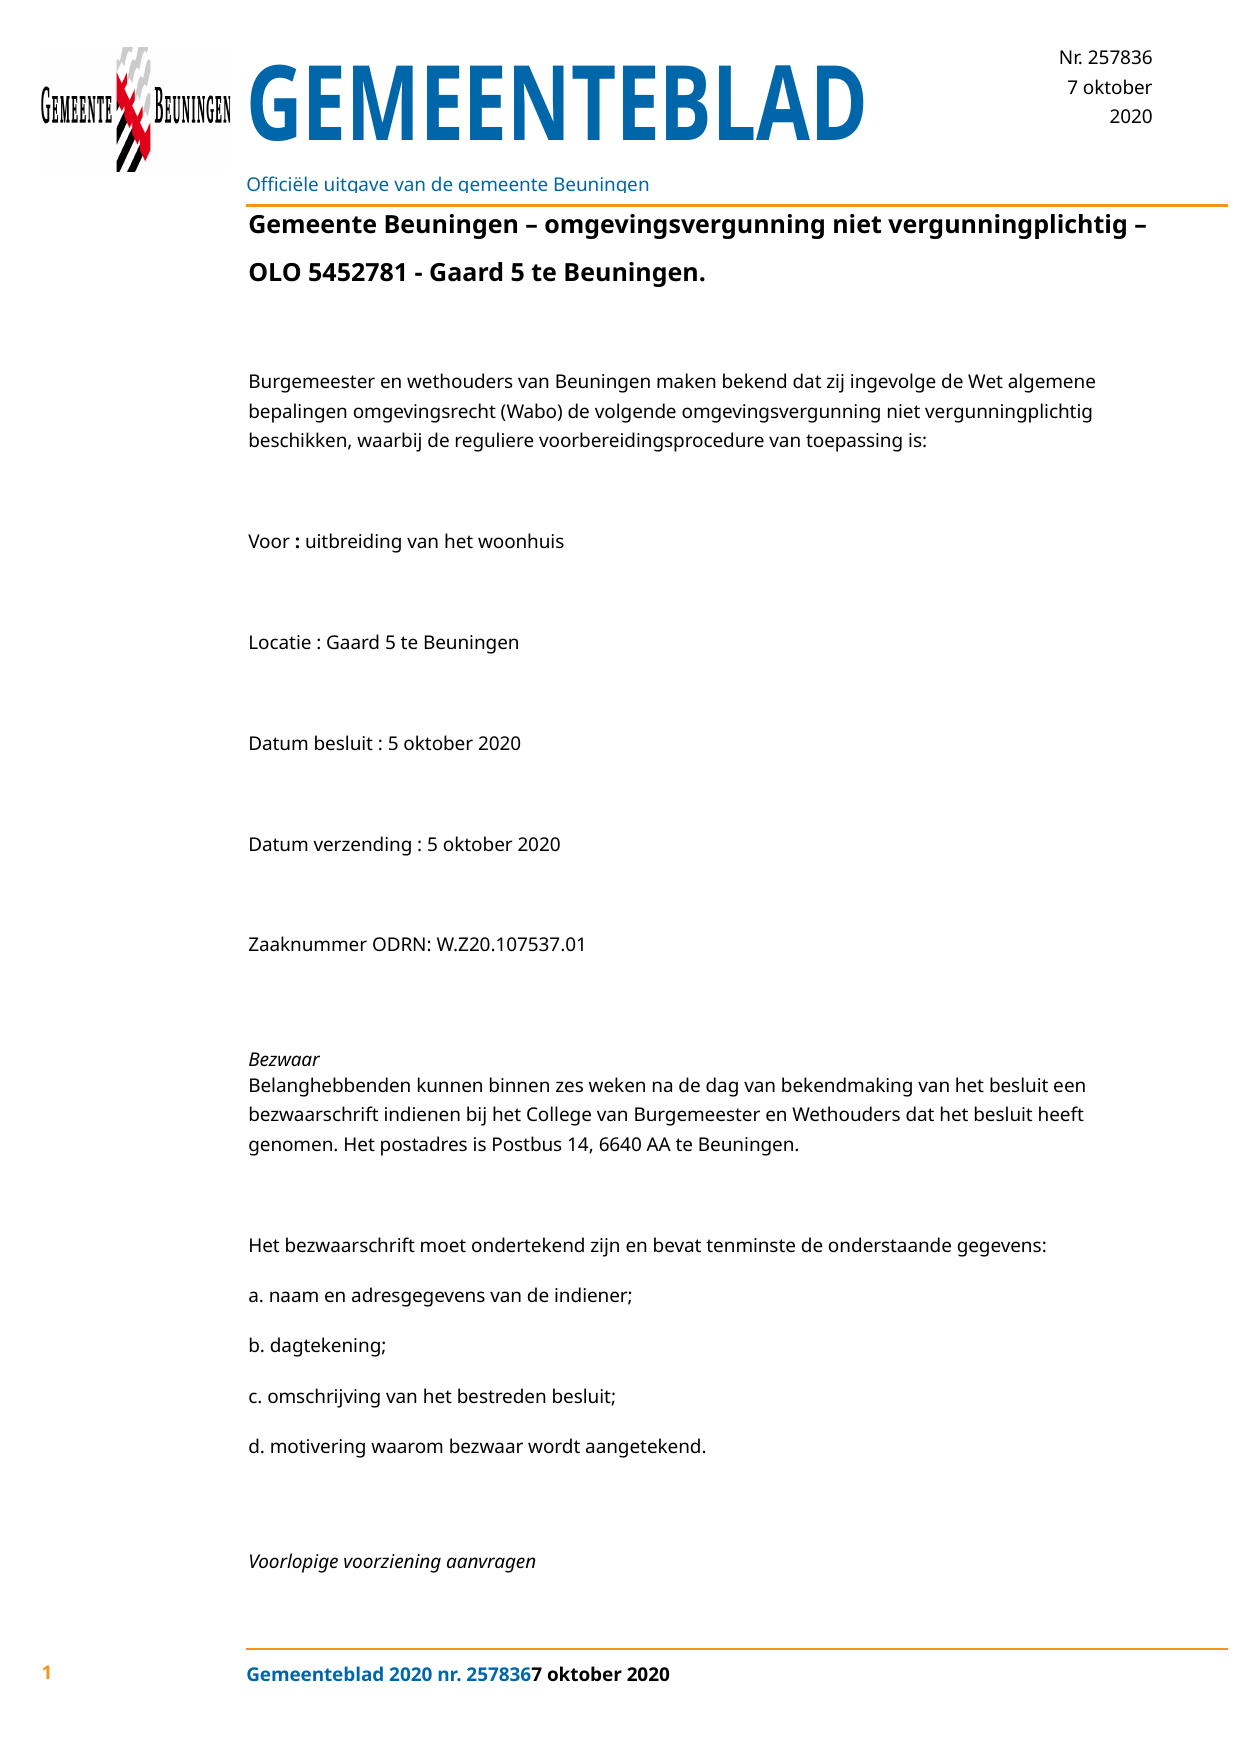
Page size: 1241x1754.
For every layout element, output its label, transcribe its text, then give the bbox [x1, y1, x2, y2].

text Belanghebbenden kunnen binnen zes weken na de dag van bekendmaking van het besluit een bezwaarschrift indienen bij het College van Burgemeester en Wethouders dat het besluit heeft genomen. Het postadres is Postbus 14, 6640 AA te Beuningen. [248, 1072, 1152, 1157]
text Voor : uitbreiding van het woonhuis [248, 528, 1152, 554]
text Burgemeester en wethouders van Beuningen maken bekend dat zij ingevolge de Wet algemene bepalingen omgevingsrecht (Wabo) de volgende omgevingsvergunning niet vergunningplichtig beschikken, waarbij de reguliere voorbereidingsprocedure van toepassing is: [248, 368, 1152, 453]
text Bezwaar [248, 1046, 1152, 1072]
text Datum besluit : 5 oktober 2020 [248, 730, 1152, 756]
text Datum verzending : 5 oktober 2020 [248, 831, 1152, 857]
text Het bezwaarschrift moet ondertekend zijn en bevat tenminste de onderstaande gegevens: [248, 1232, 1152, 1257]
picture [41, 47, 231, 172]
text b. dagtekening; [248, 1333, 1152, 1358]
text Zaaknummer ODRN: W.Z20.107537.01 [248, 932, 1152, 957]
text Gemeente Beuningen – omgevingsvergunning niet vergunningplichtig – OLO 5452781 - Gaard 5 te Beuningen. [248, 207, 1152, 288]
text Locatie : Gaard 5 te Beuningen [248, 629, 1152, 655]
text a. naam en adresgegevens van de indiener; [248, 1282, 1152, 1308]
text c. omschrijving van het bestreden besluit; [248, 1383, 1152, 1409]
text Voorlopige voorziening aanvragen [248, 1548, 1152, 1573]
text d. motivering waarom bezwaar wordt aangetekend. [248, 1433, 1152, 1459]
